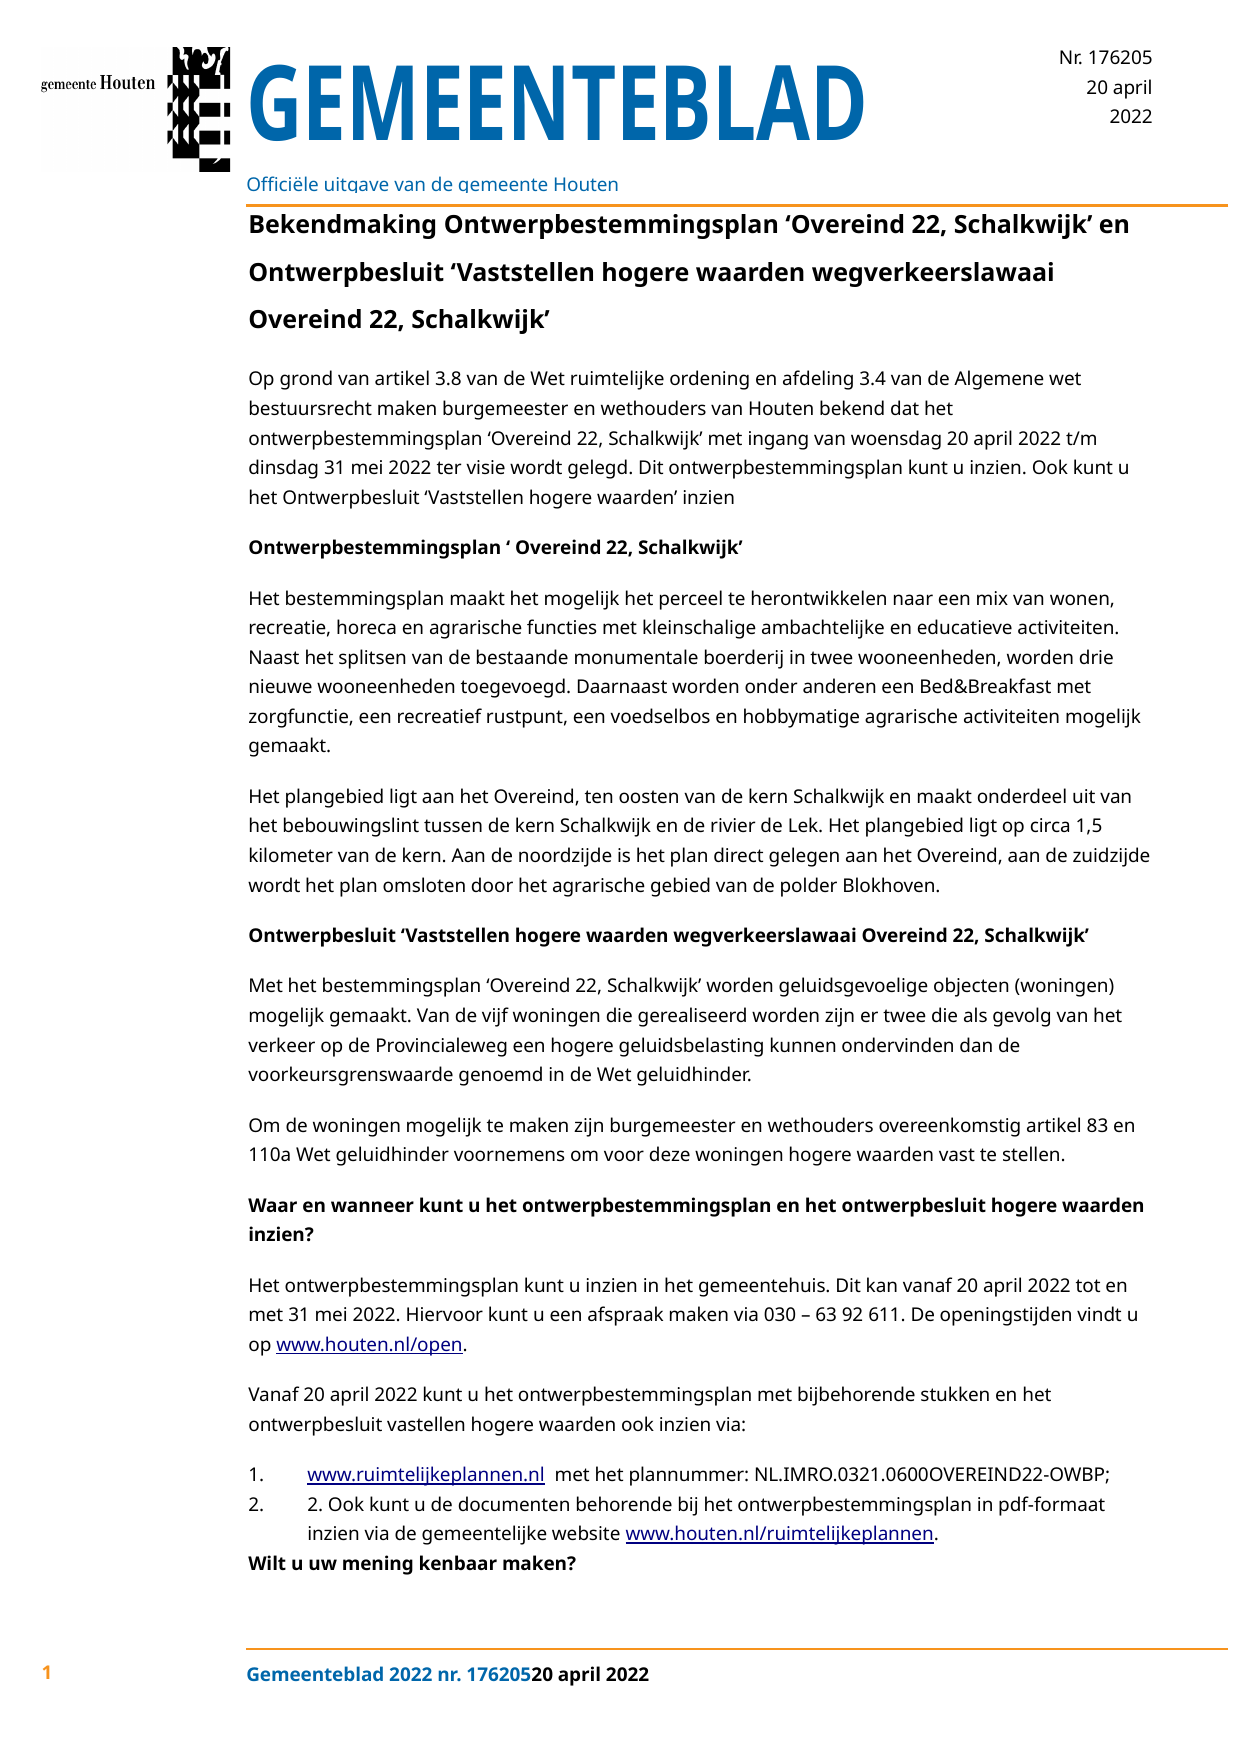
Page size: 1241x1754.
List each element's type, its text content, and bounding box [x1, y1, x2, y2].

list www.ruimtelijkeplannen.nl met het plannummer: NL.IMRO.0321.0600OVEREIND22-OWBP; [248, 1461, 1152, 1487]
text Ontwerpbesluit ‘Vaststellen hogere waarden wegverkeerslawaai Overeind 22, Schalkwijk’ [248, 922, 1152, 948]
text Wilt u uw mening kenbaar maken? [248, 1550, 1152, 1576]
text Vanaf 20 april 2022 kunt u het ontwerpbestemmingsplan met bijbehorende stukken en het ontwerpbesluit vastellen hogere waarden ook inzien via: [248, 1381, 1152, 1437]
text Om de woningen mogelijk te maken zijn burgemeester en wethouders overeenkomstig artikel 83 en 110a Wet geluidhinder voornemens om voor deze woningen hogere waarden vast te stellen. [248, 1112, 1152, 1167]
text Ontwerpbestemmingsplan ‘ Overeind 22, Schalkwijk’ [248, 534, 1152, 560]
text Het ontwerpbestemmingsplan kunt u inzien in het gemeentehuis. Dit kan vanaf 20 april 2022 tot en met 31 mei 2022. Hiervoor kunt u een afspraak maken via 030 – 63 92 611. De openingstijden vindt u op www.houten.nl/open. [248, 1272, 1152, 1357]
text Bekendmaking Ontwerpbestemmingsplan ‘Overeind 22, Schalkwijk’ en Ontwerpbesluit ‘Vaststellen hogere waarden wegverkeerslawaai Overeind 22, Schalkwijk’ [248, 207, 1152, 336]
list 2. Ook kunt u de documenten behorende bij het ontwerpbestemmingsplan in pdf-formaat inzien via de gemeentelijke website www.houten.nl/ruimtelijkeplannen. [248, 1491, 1152, 1546]
text Het bestemmingsplan maakt het mogelijk het perceel te herontwikkelen naar een mix van wonen, recreatie, horeca en agrarische functies met kleinschalige ambachtelijke en educatieve activiteiten. Naast het splitsen van de bestaande monumentale boerderij in twee wooneenheden, worden drie nieuwe wooneenheden toegevoegd. Daarnaast worden onder anderen een Bed&Breakfast met zorgfunctie, een recreatief rustpunt, een voedselbos en hobbymatige agrarische activiteiten mogelijk gemaakt. [248, 585, 1152, 758]
text Het plangebied ligt aan het Overeind, ten oosten van de kern Schalkwijk en maakt onderdeel uit van het bebouwingslint tussen de kern Schalkwijk en de rivier de Lek. Het plangebied ligt op circa 1,5 kilometer van de kern. Aan de noordzijde is het plan direct gelegen aan het Overeind, aan de zuidzijde wordt het plan omsloten door het agrarische gebied van de polder Blokhoven. [248, 783, 1152, 897]
text Waar en wanneer kunt u het ontwerpbestemmingsplan en het ontwerpbesluit hogere waarden inzien? [248, 1192, 1152, 1247]
picture [41, 47, 231, 172]
text Op grond van artikel 3.8 van de Wet ruimtelijke ordening en afdeling 3.4 van de Algemene wet bestuursrecht maken burgemeester en wethouders van Houten bekend dat het ontwerpbestemmingsplan ‘Overeind 22, Schalkwijk’ met ingang van woensdag 20 april 2022 t/m dinsdag 31 mei 2022 ter visie wordt gelegd. Dit ontwerpbestemmingsplan kunt u inzien. Ook kunt u het Ontwerpbesluit ‘Vaststellen hogere waarden’ inzien [248, 366, 1152, 509]
text Met het bestemmingsplan ‘Overeind 22, Schalkwijk’ worden geluidsgevoelige objecten (woningen) mogelijk gemaakt. Van de vijf woningen die gerealiseerd worden zijn er twee die als gevolg van het verkeer op de Provincialeweg een hogere geluidsbelasting kunnen ondervinden dan de voorkeursgrenswaarde genoemd in de Wet geluidhinder. [248, 973, 1152, 1087]
